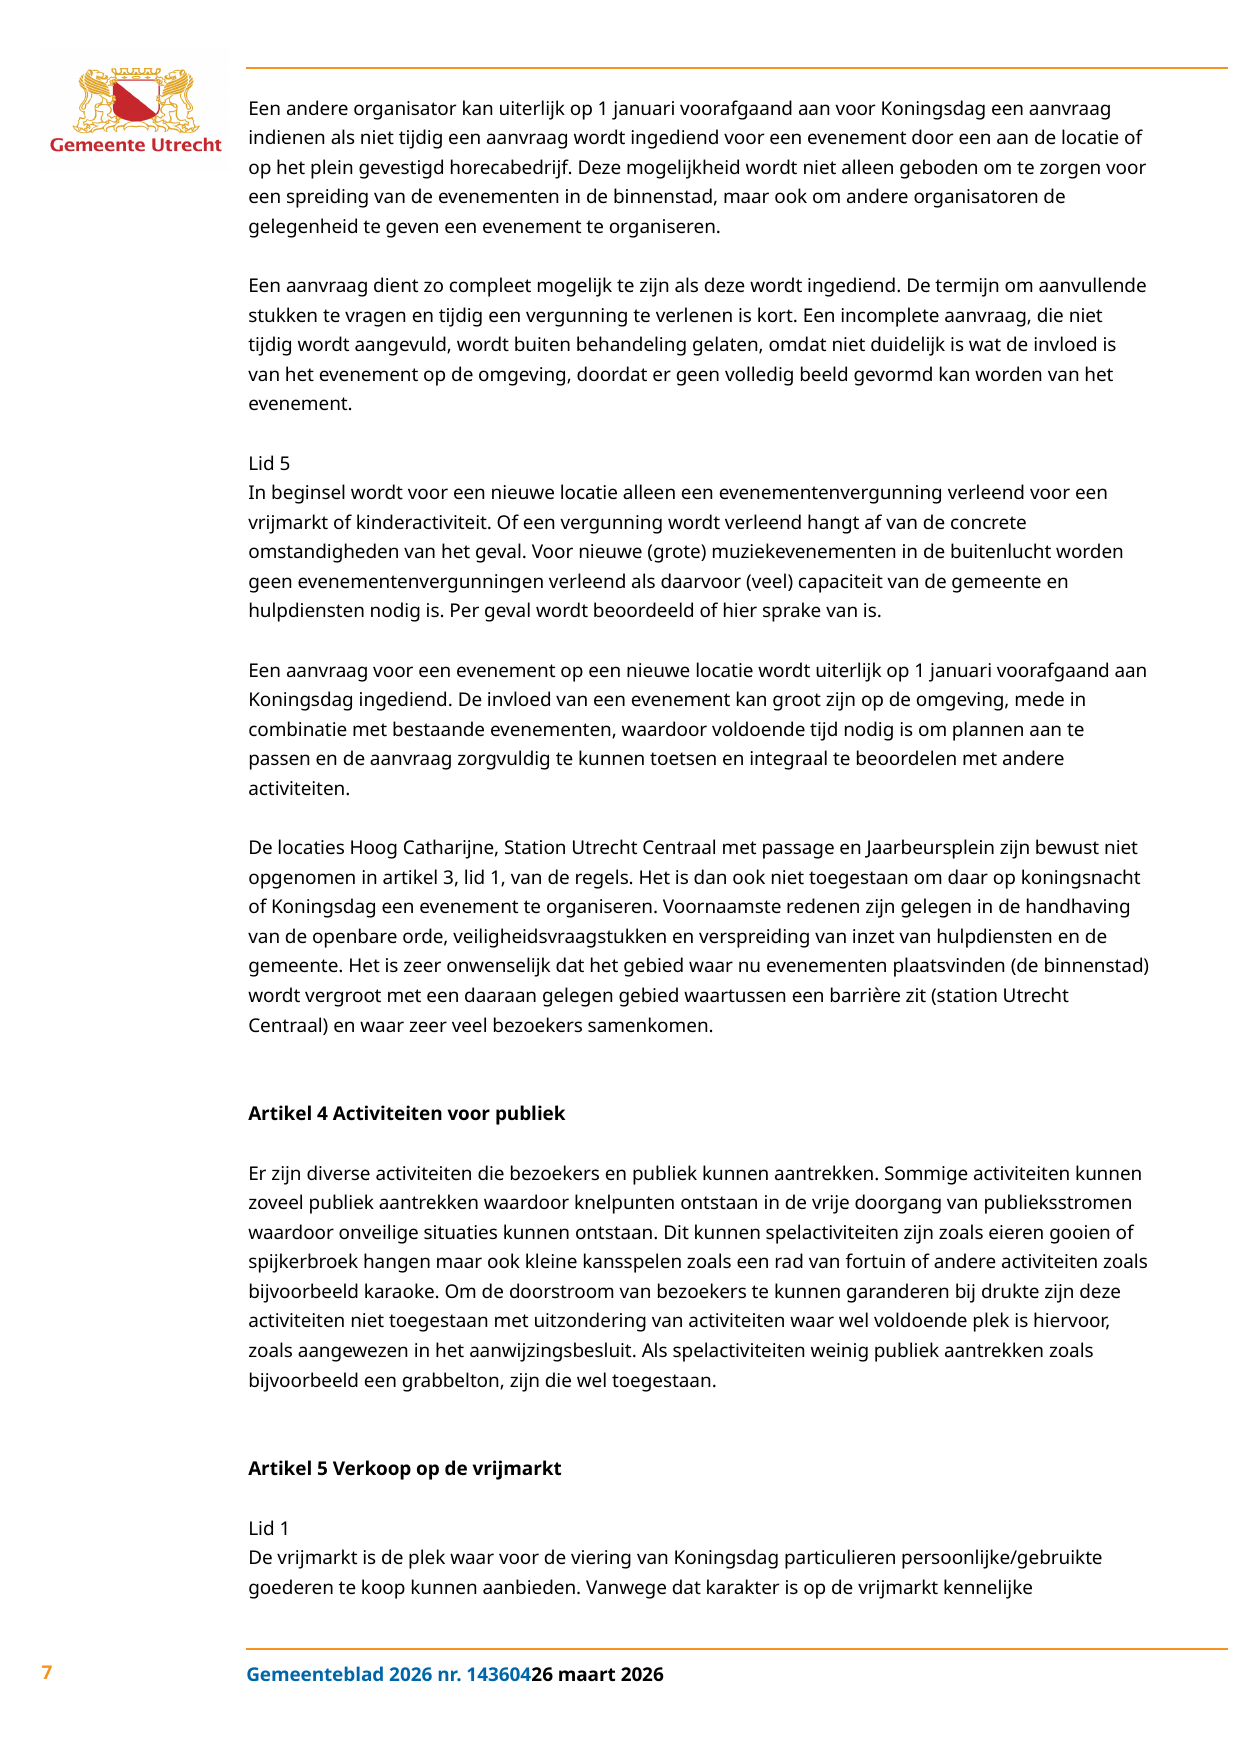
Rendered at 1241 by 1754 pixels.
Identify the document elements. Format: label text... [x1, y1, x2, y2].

text Artikel 5 Verkoop op de vrijmarkt [248, 1456, 1152, 1481]
text Lid 5 [248, 450, 1152, 476]
text Lid 1 [248, 1515, 1152, 1541]
text Een aanvraag voor een evenement op een nieuwe locatie wordt uiterlijk op 1 januari voorafgaand aan Koningsdag ingediend. De invloed van een evenement kan groot zijn op de omgeving, mede in combinatie met bestaande evenementen, waardoor voldoende tijd nodig is om plannen aan te passen en de aanvraag zorgvuldig te kunnen toetsen en integraal te beoordelen met andere activiteiten. [248, 657, 1152, 801]
text Een aanvraag dient zo compleet mogelijk te zijn als deze wordt ingediend. De termijn om aanvullende stukken te vragen en tijdig een vergunning te verlenen is kort. Een incomplete aanvraag, die niet tijdig wordt aangevuld, wordt buiten behandeling gelaten, omdat niet duidelijk is wat de invloed is van het evenement op de omgeving, doordat er geen volledig beeld gevormd kan worden van het evenement. [248, 272, 1152, 416]
text De vrijmarkt is de plek waar voor de viering van Koningsdag particulieren persoonlijke/gebruikte goederen te koop kunnen aanbieden. Vanwege dat karakter is op de vrijmarkt kennelijke [248, 1544, 1152, 1600]
text Er zijn diverse activiteiten die bezoekers en publiek kunnen aantrekken. Sommige activiteiten kunnen zoveel publiek aantrekken waardoor knelpunten ontstaan in de vrije doorgang van publieksstromen waardoor onveilige situaties kunnen ontstaan. Dit kunnen spelactiviteiten zijn zoals eieren gooien of spijkerbroek hangen maar ook kleine kansspelen zoals een rad van fortuin of andere activiteiten zoals bijvoorbeeld karaoke. Om de doorstroom van bezoekers te kunnen garanderen bij drukte zijn deze activiteiten niet toegestaan met uitzondering van activiteiten waar wel voldoende plek is hiervoor, zoals aangewezen in het aanwijzingsbesluit. Als spelactiviteiten weinig publiek aantrekken zoals bijvoorbeeld een grabbelton, zijn die wel toegestaan. [248, 1160, 1152, 1393]
text Een andere organisator kan uiterlijk op 1 januari voorafgaand aan voor Koningsdag een aanvraag indienen als niet tijdig een aanvraag wordt ingediend voor een evenement door een aan de locatie of op het plein gevestigd horecabedrijf. Deze mogelijkheid wordt niet alleen geboden om te zorgen voor een spreiding van de evenementen in de binnenstad, maar ook om andere organisatoren de gelegenheid te geven een evenement te organiseren. [248, 95, 1152, 239]
picture [41, 47, 231, 172]
text Artikel 4 Activiteiten voor publiek [248, 1101, 1152, 1126]
text De locaties Hoog Catharijne, Station Utrecht Centraal met passage en Jaarbeursplein zijn bewust niet opgenomen in artikel 3, lid 1, van de regels. Het is dan ook niet toegestaan om daar op koningsnacht of Koningsdag een evenement te organiseren. Voornaamste redenen zijn gelegen in de handhaving van de openbare orde, veiligheidsvraagstukken en verspreiding van inzet van hulpdiensten en de gemeente. Het is zeer onwenselijk dat het gebied waar nu evenementen plaatsvinden (de binnenstad) wordt vergroot met een daaraan gelegen gebied waartussen een barrière zit (station Utrecht Centraal) en waar zeer veel bezoekers samenkomen. [248, 834, 1152, 1038]
text In beginsel wordt voor een nieuwe locatie alleen een evenementenvergunning verleend voor een vrijmarkt of kinderactiviteit. Of een vergunning wordt verleend hangt af van de concrete omstandigheden van het geval. Voor nieuwe (grote) muziekevenementen in de buitenlucht worden geen evenementenvergunningen verleend als daarvoor (veel) capaciteit van de gemeente en hulpdiensten nodig is. Per geval wordt beoordeeld of hier sprake van is. [248, 479, 1152, 623]
